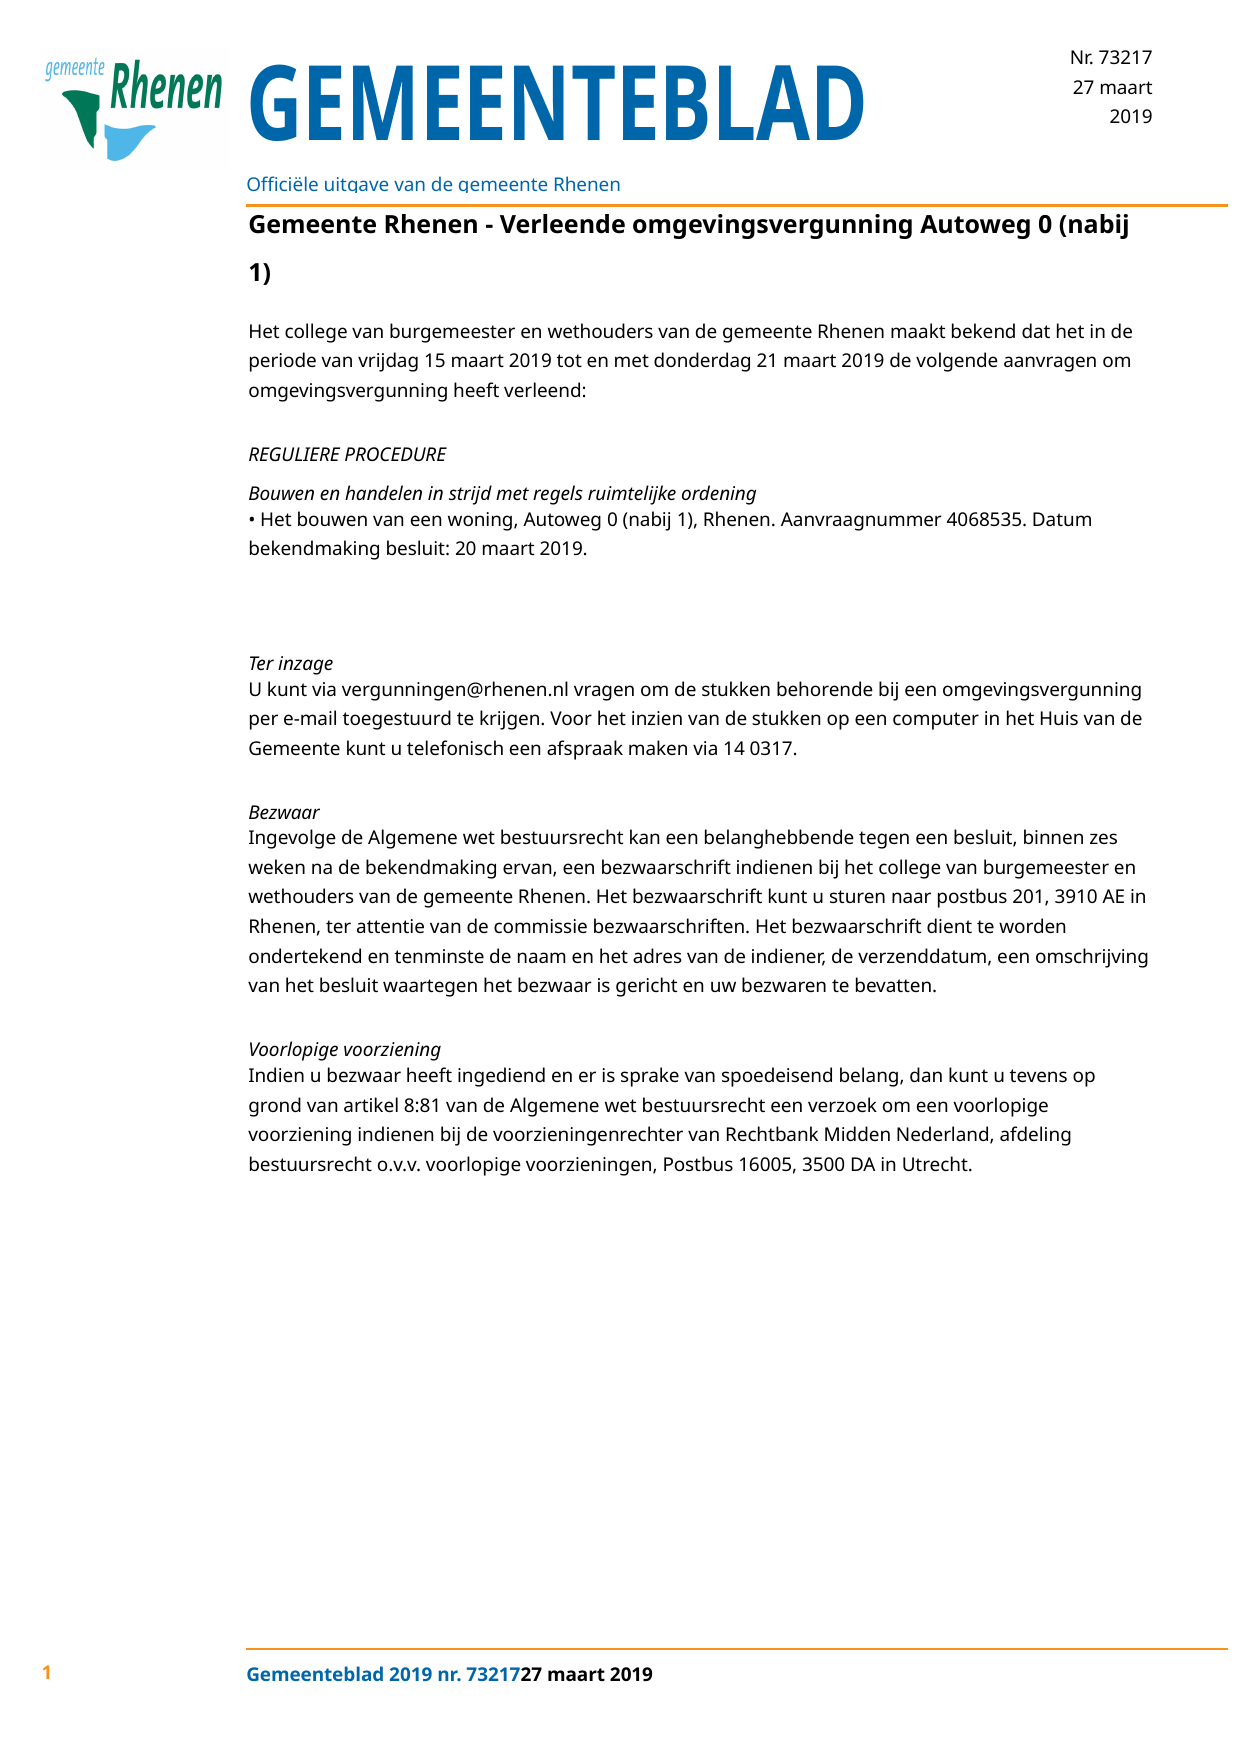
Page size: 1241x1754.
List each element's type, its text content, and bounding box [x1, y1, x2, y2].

text REGULIERE PROCEDURE [248, 441, 1152, 467]
text Indien u bezwaar heeft ingediend en er is sprake van spoedeisend belang, dan kunt u tevens op grond van artikel 8:81 van de Algemene wet bestuursrecht een verzoek om een voorlopige voorziening indienen bij de voorzieningenrechter van Rechtbank Midden Nederland, afdeling bestuursrecht o.v.v. voorlopige voorzieningen, Postbus 16005, 3500 DA in Utrecht. [248, 1062, 1152, 1177]
text Gemeente Rhenen - Verleende omgevingsvergunning Autoweg 0 (nabij 1) [248, 207, 1152, 288]
text Bezwaar [248, 799, 1152, 824]
text Ter inzage [248, 650, 1152, 676]
text U kunt via vergunningen@rhenen.nl vragen om de stukken behorende bij een omgevingsvergunning per e-mail toegestuurd te krijgen. Voor het inzien van de stukken op een computer in het Huis van de Gemeente kunt u telefonisch een afspraak maken via 14 0317. [248, 676, 1152, 761]
text Bouwen en handelen in strijd met regels ruimtelijke ordening [248, 480, 1152, 506]
text Ingevolge de Algemene wet bestuursrecht kan een belanghebbende tegen een besluit, binnen zes weken na de bekendmaking ervan, een bezwaarschrift indienen bij het college van burgemeester en wethouders van de gemeente Rhenen. Het bezwaarschrift kunt u sturen naar postbus 201, 3910 AE in Rhenen, ter attentie van de commissie bezwaarschriften. Het bezwaarschrift dient te worden ondertekend en tenminste de naam en het adres van de indiener, de verzenddatum, een omschrijving van het besluit waartegen het bezwaar is gericht en uw bezwaren te bevatten. [248, 824, 1152, 998]
text Voorlopige voorziening [248, 1036, 1152, 1062]
picture [41, 47, 231, 172]
text Het college van burgemeester en wethouders van de gemeente Rhenen maakt bekend dat het in de periode van vrijdag 15 maart 2019 tot en met donderdag 21 maart 2019 de volgende aanvragen om omgevingsvergunning heeft verleend: [248, 318, 1152, 403]
text • Het bouwen van een woning, Autoweg 0 (nabij 1), Rhenen. Aanvraagnummer 4068535. Datum bekendmaking besluit: 20 maart 2019. [248, 506, 1152, 561]
